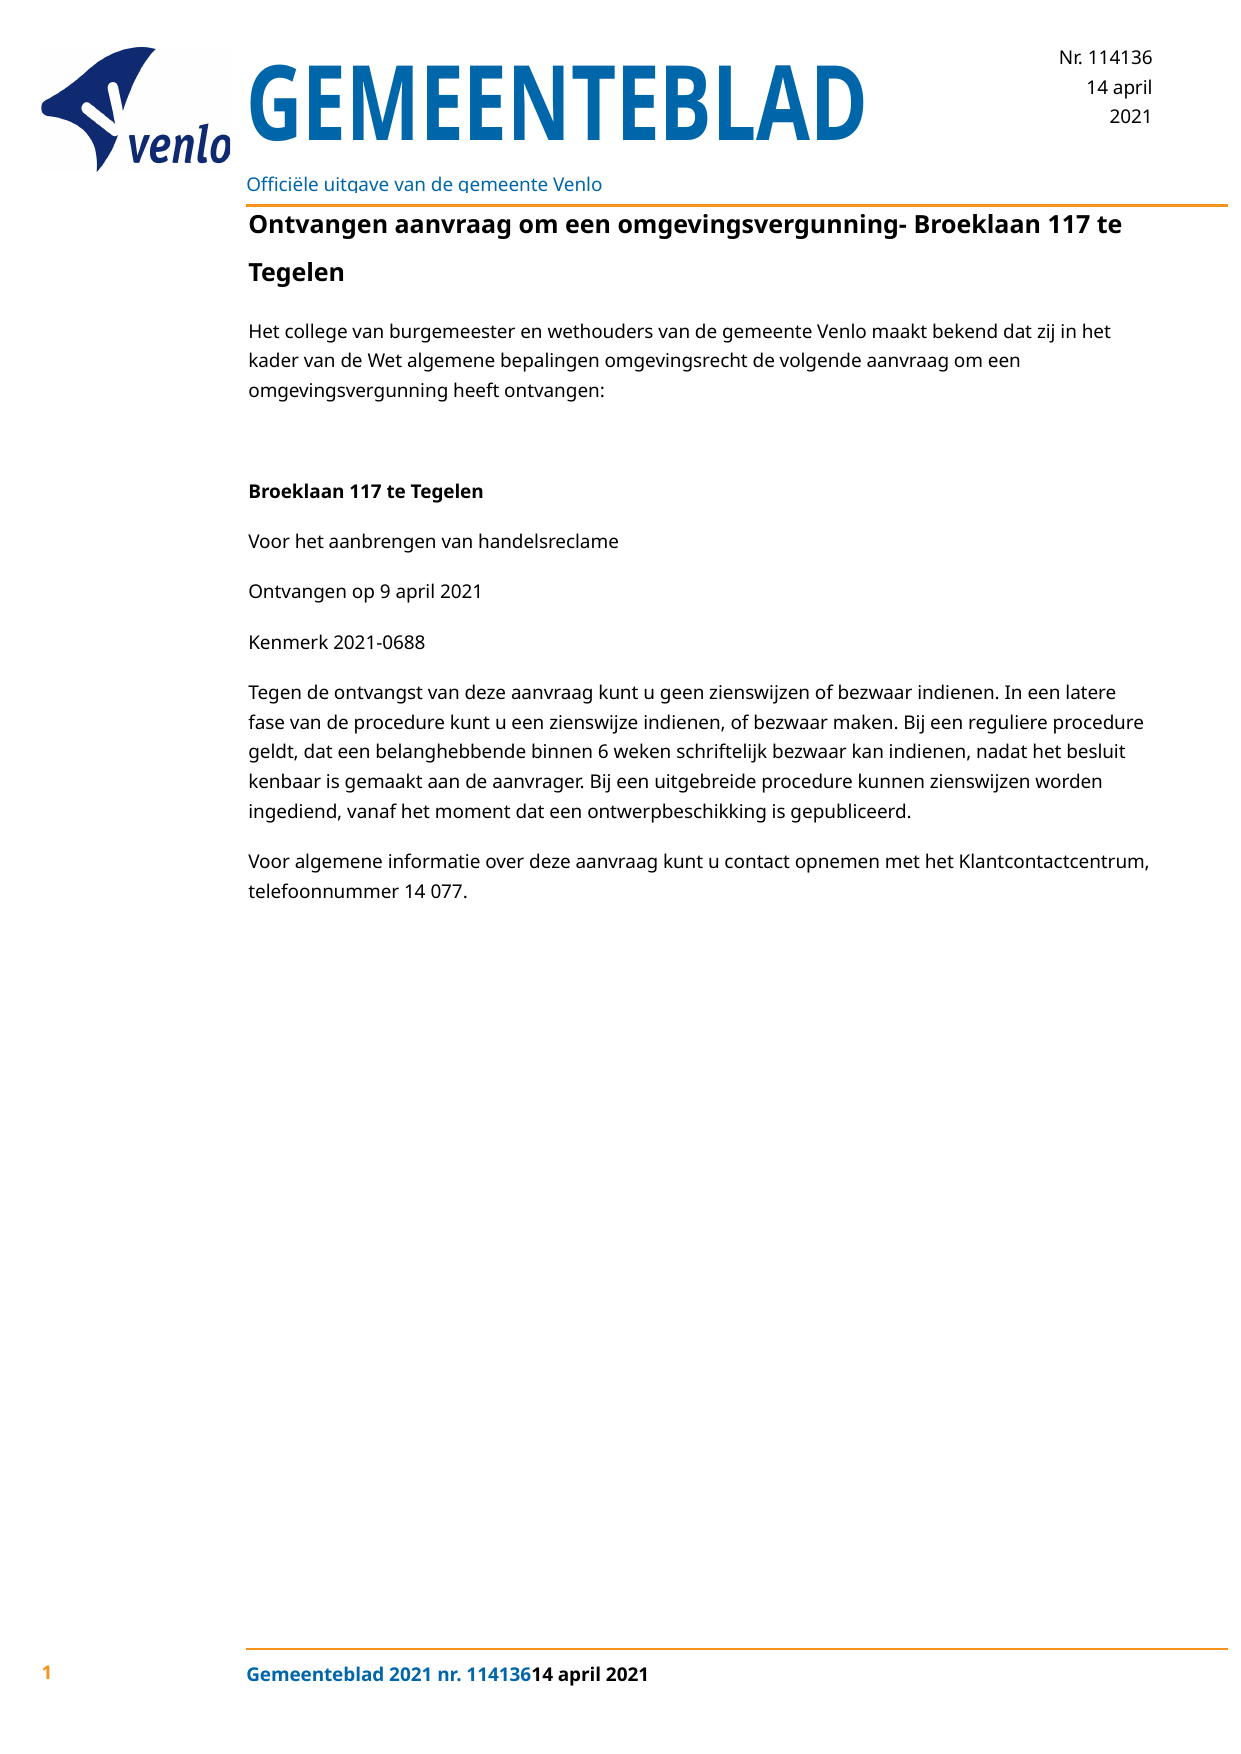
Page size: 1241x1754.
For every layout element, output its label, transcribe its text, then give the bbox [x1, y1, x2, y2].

picture [41, 47, 231, 172]
text Kenmerk 2021-0688 [248, 629, 1152, 655]
text Broeklaan 117 te Tegelen [248, 478, 1152, 504]
text Tegen de ontvangst van deze aanvraag kunt u geen zienswijzen of bezwaar indienen. In een latere fase van de procedure kunt u een zienswijze indienen, of bezwaar maken. Bij een reguliere procedure geldt, dat een belanghebbende binnen 6 weken schriftelijk bezwaar kan indienen, nadat het besluit kenbaar is gemaakt aan de aanvrager. Bij een uitgebreide procedure kunnen zienswijzen worden ingediend, vanaf het moment dat een ontwerpbeschikking is gepubliceerd. [248, 679, 1152, 824]
text Ontvangen aanvraag om een omgevingsvergunning- Broeklaan 117 te Tegelen [248, 207, 1152, 288]
text Voor het aanbrengen van handelsreclame [248, 528, 1152, 554]
text Het college van burgemeester en wethouders van de gemeente Venlo maakt bekend dat zij in het kader van de Wet algemene bepalingen omgevingsrecht de volgende aanvraag om een omgevingsvergunning heeft ontvangen: [248, 318, 1152, 403]
text Voor algemene informatie over deze aanvraag kunt u contact opnemen met het Klantcontactcentrum, telefoonnummer 14 077. [248, 848, 1152, 904]
text Ontvangen op 9 april 2021 [248, 579, 1152, 604]
